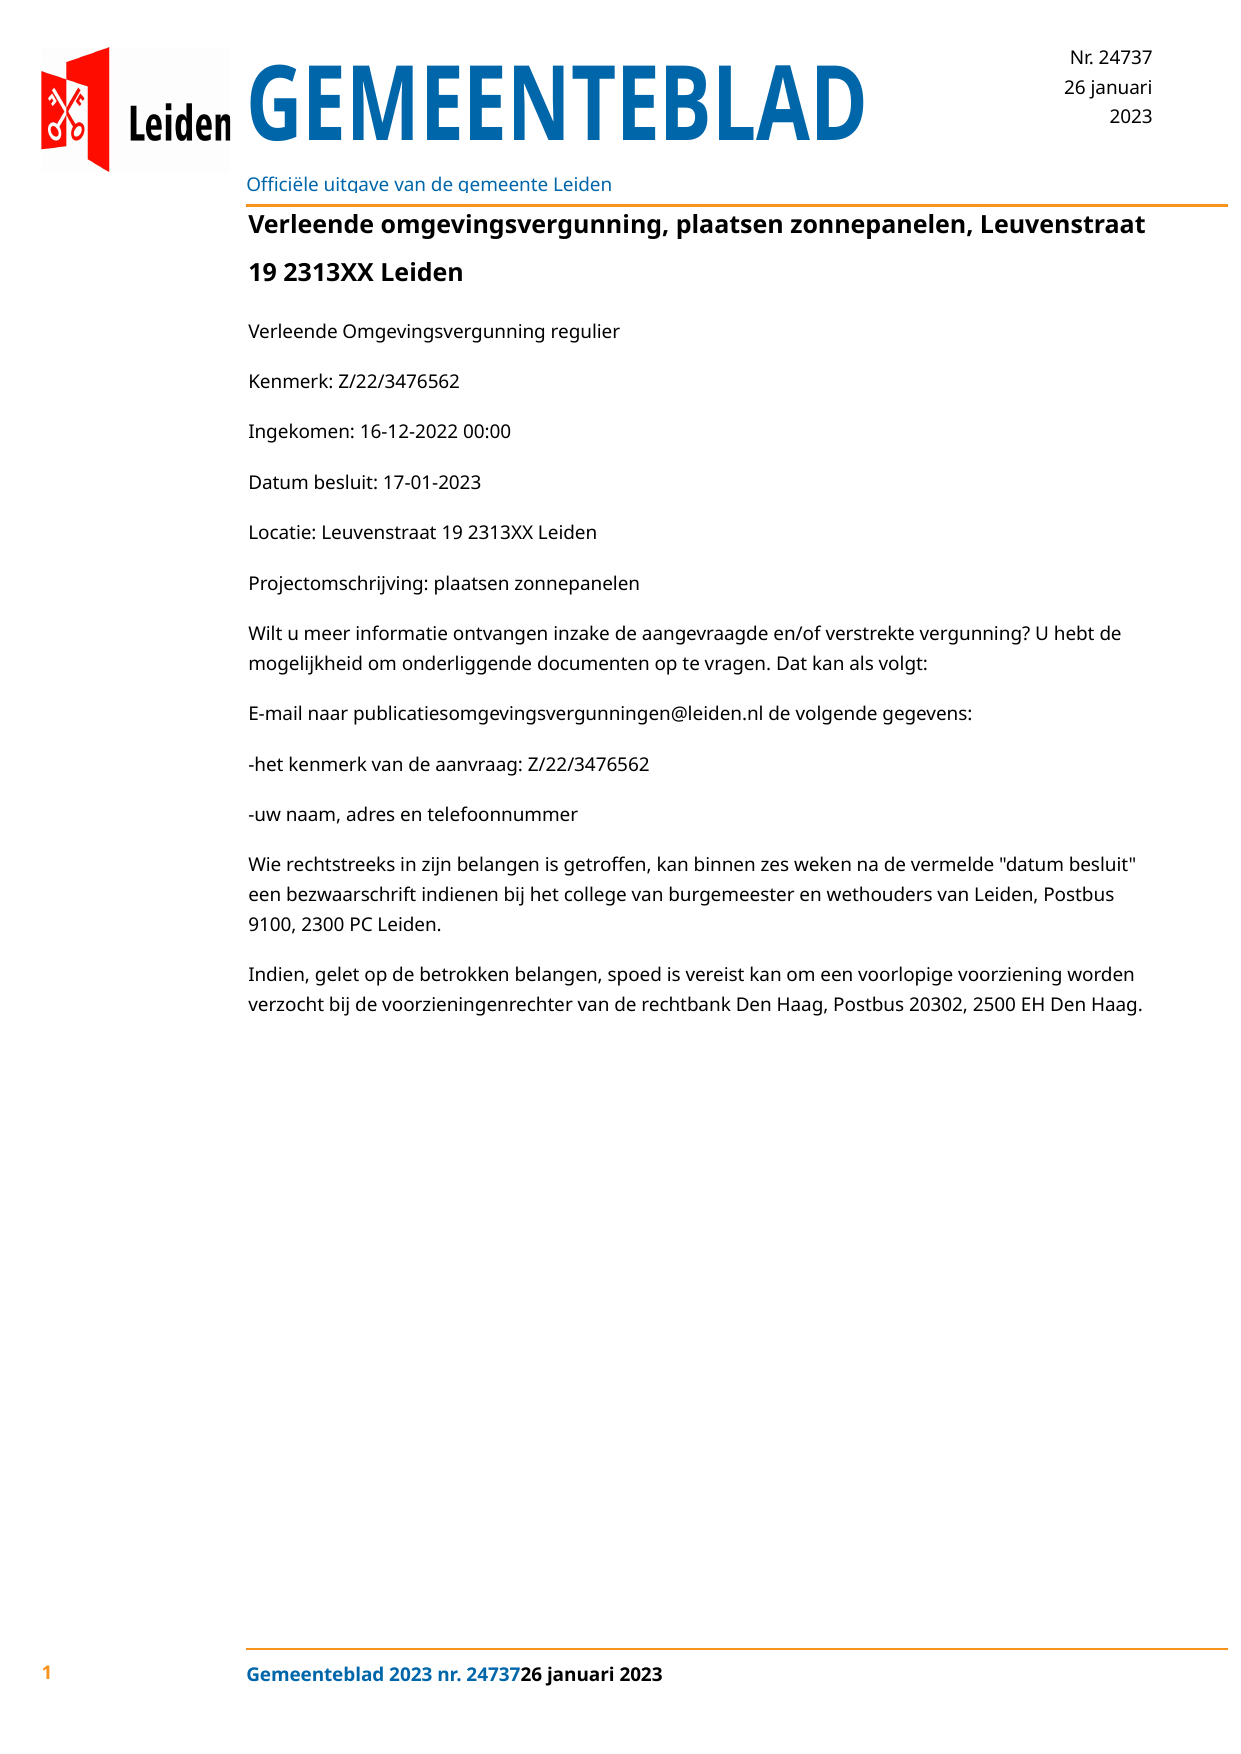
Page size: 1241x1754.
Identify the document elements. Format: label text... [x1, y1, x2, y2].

text Wie rechtstreeks in zijn belangen is getroffen, kan binnen zes weken na de vermelde "datum besluit" een bezwaarschrift indienen bij het college van burgemeester en wethouders van Leiden, Postbus 9100, 2300 PC Leiden. [248, 852, 1152, 937]
text Indien, gelet op de betrokken belangen, spoed is vereist kan om een voorlopige voorziening worden verzocht bij de voorzieningenrechter van de rechtbank Den Haag, Postbus 20302, 2500 EH Den Haag. [248, 961, 1152, 1017]
text -het kenmerk van de aanvraag: Z/22/3476562 [248, 751, 1152, 777]
text Verleende omgevingsvergunning, plaatsen zonnepanelen, Leuvenstraat 19 2313XX Leiden [248, 207, 1152, 288]
text Ingekomen: 16-12-2022 00:00 [248, 419, 1152, 444]
text Locatie: Leuvenstraat 19 2313XX Leiden [248, 519, 1152, 545]
text Datum besluit: 17-01-2023 [248, 469, 1152, 495]
text Projectomschrijving: plaatsen zonnepanelen [248, 570, 1152, 596]
text Verleende Omgevingsvergunning regulier [248, 318, 1152, 344]
text Wilt u meer informatie ontvangen inzake de aangevraagde en/of verstrekte vergunning? U hebt de mogelijkheid om onderliggende documenten op te vragen. Dat kan als volgt: [248, 620, 1152, 676]
picture [41, 47, 231, 172]
text -uw naam, adres en telefoonnummer [248, 801, 1152, 827]
text Kenmerk: Z/22/3476562 [248, 368, 1152, 394]
text E-mail naar publicatiesomgevingsvergunningen@leiden.nl de volgende gegevens: [248, 700, 1152, 726]
